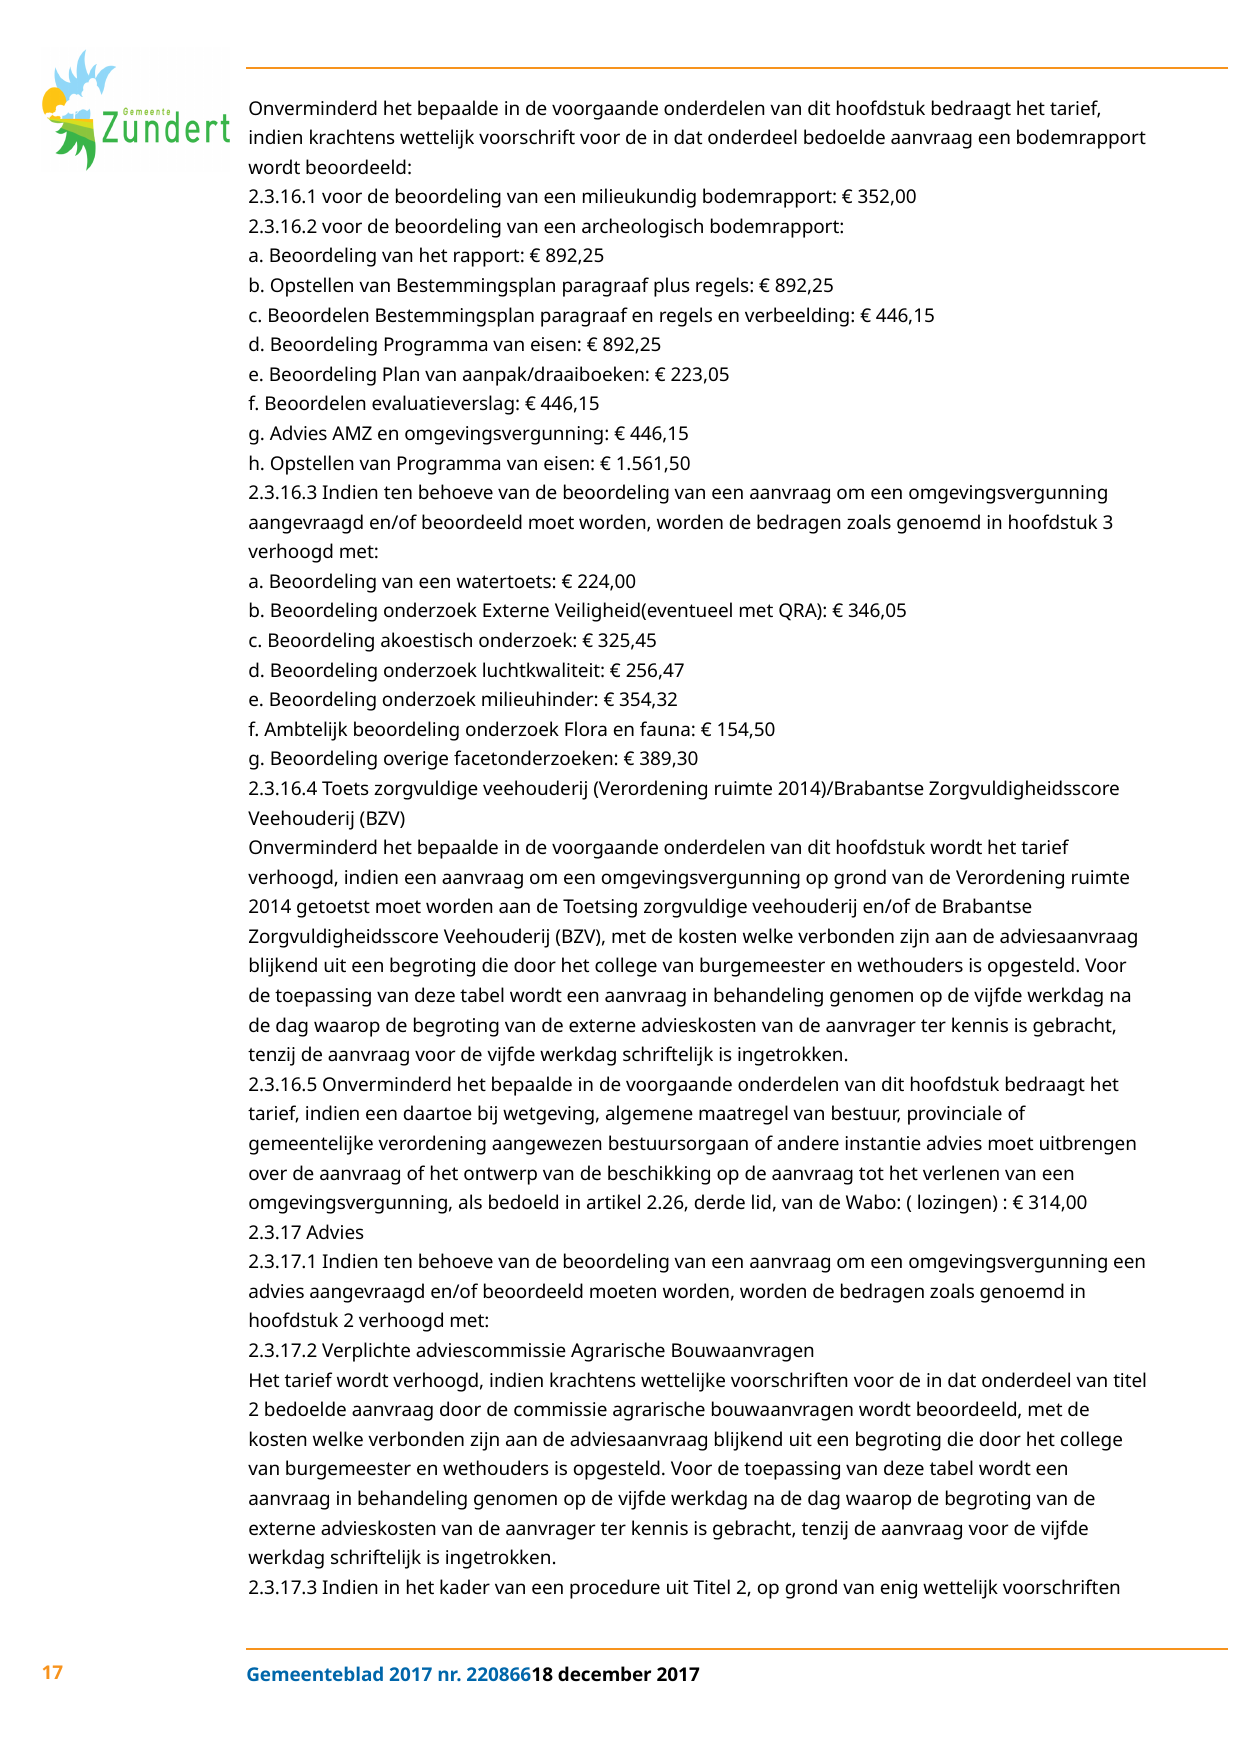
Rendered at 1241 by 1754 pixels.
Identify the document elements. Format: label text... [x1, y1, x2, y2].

text e. Beoordeling onderzoek milieuhinder: € 354,32 [248, 686, 1152, 712]
text d. Beoordeling Programma van eisen: € 892,25 [248, 331, 1152, 357]
text f. Ambtelijk beoordeling onderzoek Flora en fauna: € 154,50 [248, 716, 1152, 742]
picture [41, 47, 231, 172]
text Onverminderd het bepaalde in de voorgaande onderdelen van dit hoofdstuk wordt het tarief verhoogd, indien een aanvraag om een omgevingsvergunning op grond van de Verordening ruimte 2014 getoetst moet worden aan de Toetsing zorgvuldige veehouderij en/of de Brabantse Zorgvuldigheidsscore Veehouderij (BZV), met de kosten welke verbonden zijn aan de adviesaanvraag blijkend uit een begroting die door het college van burgemeester en wethouders is opgesteld. Voor de toepassing van deze tabel wordt een aanvraag in behandeling genomen op de vijfde werkdag na de dag waarop de begroting van de externe advieskosten van de aanvrager ter kennis is gebracht, tenzij de aanvraag voor de vijfde werkdag schriftelijk is ingetrokken. [248, 834, 1152, 1067]
text 2.3.16.4 Toets zorgvuldige veehouderij (Verordening ruimte 2014)/Brabantse Zorgvuldigheidsscore Veehouderij (BZV) [248, 775, 1152, 831]
text 2.3.17.3 Indien in het kader van een procedure uit Titel 2, op grond van enig wettelijk voorschriften [248, 1574, 1152, 1600]
text 2.3.16.3 Indien ten behoeve van de beoordeling van een aanvraag om een omgevingsvergunning aangevraagd en/of beoordeeld moet worden, worden de bedragen zoals genoemd in hoofdstuk 3 verhoogd met: [248, 479, 1152, 564]
text a. Beoordeling van een watertoets: € 224,00 [248, 568, 1152, 594]
text Onverminderd het bepaalde in de voorgaande onderdelen van dit hoofdstuk bedraagt het tarief, indien krachtens wettelijk voorschrift voor de in dat onderdeel bedoelde aanvraag een bodemrapport wordt beoordeeld: [248, 95, 1152, 180]
text 2.3.17.1 Indien ten behoeve van de beoordeling van een aanvraag om een omgevingsvergunning een advies aangevraagd en/of beoordeeld moeten worden, worden de bedragen zoals genoemd in hoofdstuk 2 verhoogd met: [248, 1248, 1152, 1333]
text h. Opstellen van Programma van eisen: € 1.561,50 [248, 450, 1152, 476]
text b. Opstellen van Bestemmingsplan paragraaf plus regels: € 892,25 [248, 272, 1152, 298]
text Het tarief wordt verhoogd, indien krachtens wettelijke voorschriften voor de in dat onderdeel van titel 2 bedoelde aanvraag door de commissie agrarische bouwaanvragen wordt beoordeeld, met de kosten welke verbonden zijn aan de adviesaanvraag blijkend uit een begroting die door het college van burgemeester en wethouders is opgesteld. Voor de toepassing van deze tabel wordt een aanvraag in behandeling genomen op de vijfde werkdag na de dag waarop de begroting van de externe advieskosten van de aanvrager ter kennis is gebracht, tenzij de aanvraag voor de vijfde werkdag schriftelijk is ingetrokken. [248, 1367, 1152, 1570]
text e. Beoordeling Plan van aanpak/draaiboeken: € 223,05 [248, 361, 1152, 387]
text 2.3.16.2 voor de beoordeling van een archeologisch bodemrapport: [248, 213, 1152, 239]
text 2.3.17.2 Verplichte adviescommissie Agrarische Bouwaanvragen [248, 1337, 1152, 1363]
text c. Beoordeling akoestisch onderzoek: € 325,45 [248, 627, 1152, 653]
text d. Beoordeling onderzoek luchtkwaliteit: € 256,47 [248, 657, 1152, 683]
text f. Beoordelen evaluatieverslag: € 446,15 [248, 391, 1152, 416]
text a. Beoordeling van het rapport: € 892,25 [248, 243, 1152, 268]
text b. Beoordeling onderzoek Externe Veiligheid(eventueel met QRA): € 346,05 [248, 598, 1152, 623]
text g. Beoordeling overige facetonderzoeken: € 389,30 [248, 746, 1152, 771]
text 2.3.16.1 voor de beoordeling van een milieukundig bodemrapport: € 352,00 [248, 183, 1152, 209]
text 2.3.17 Advies [248, 1219, 1152, 1245]
text g. Advies AMZ en omgevingsvergunning: € 446,15 [248, 420, 1152, 446]
text c. Beoordelen Bestemmingsplan paragraaf en regels en verbeelding: € 446,15 [248, 302, 1152, 328]
text 2.3.16.5 Onverminderd het bepaalde in de voorgaande onderdelen van dit hoofdstuk bedraagt het tarief, indien een daartoe bij wetgeving, algemene maatregel van bestuur, provinciale of gemeentelijke verordening aangewezen bestuursorgaan of andere instantie advies moet uitbrengen over de aanvraag of het ontwerp van de beschikking op de aanvraag tot het verlenen van een omgevingsvergunning, als bedoeld in artikel 2.26, derde lid, van de Wabo: ( lozingen) : € 314,00 [248, 1071, 1152, 1215]
